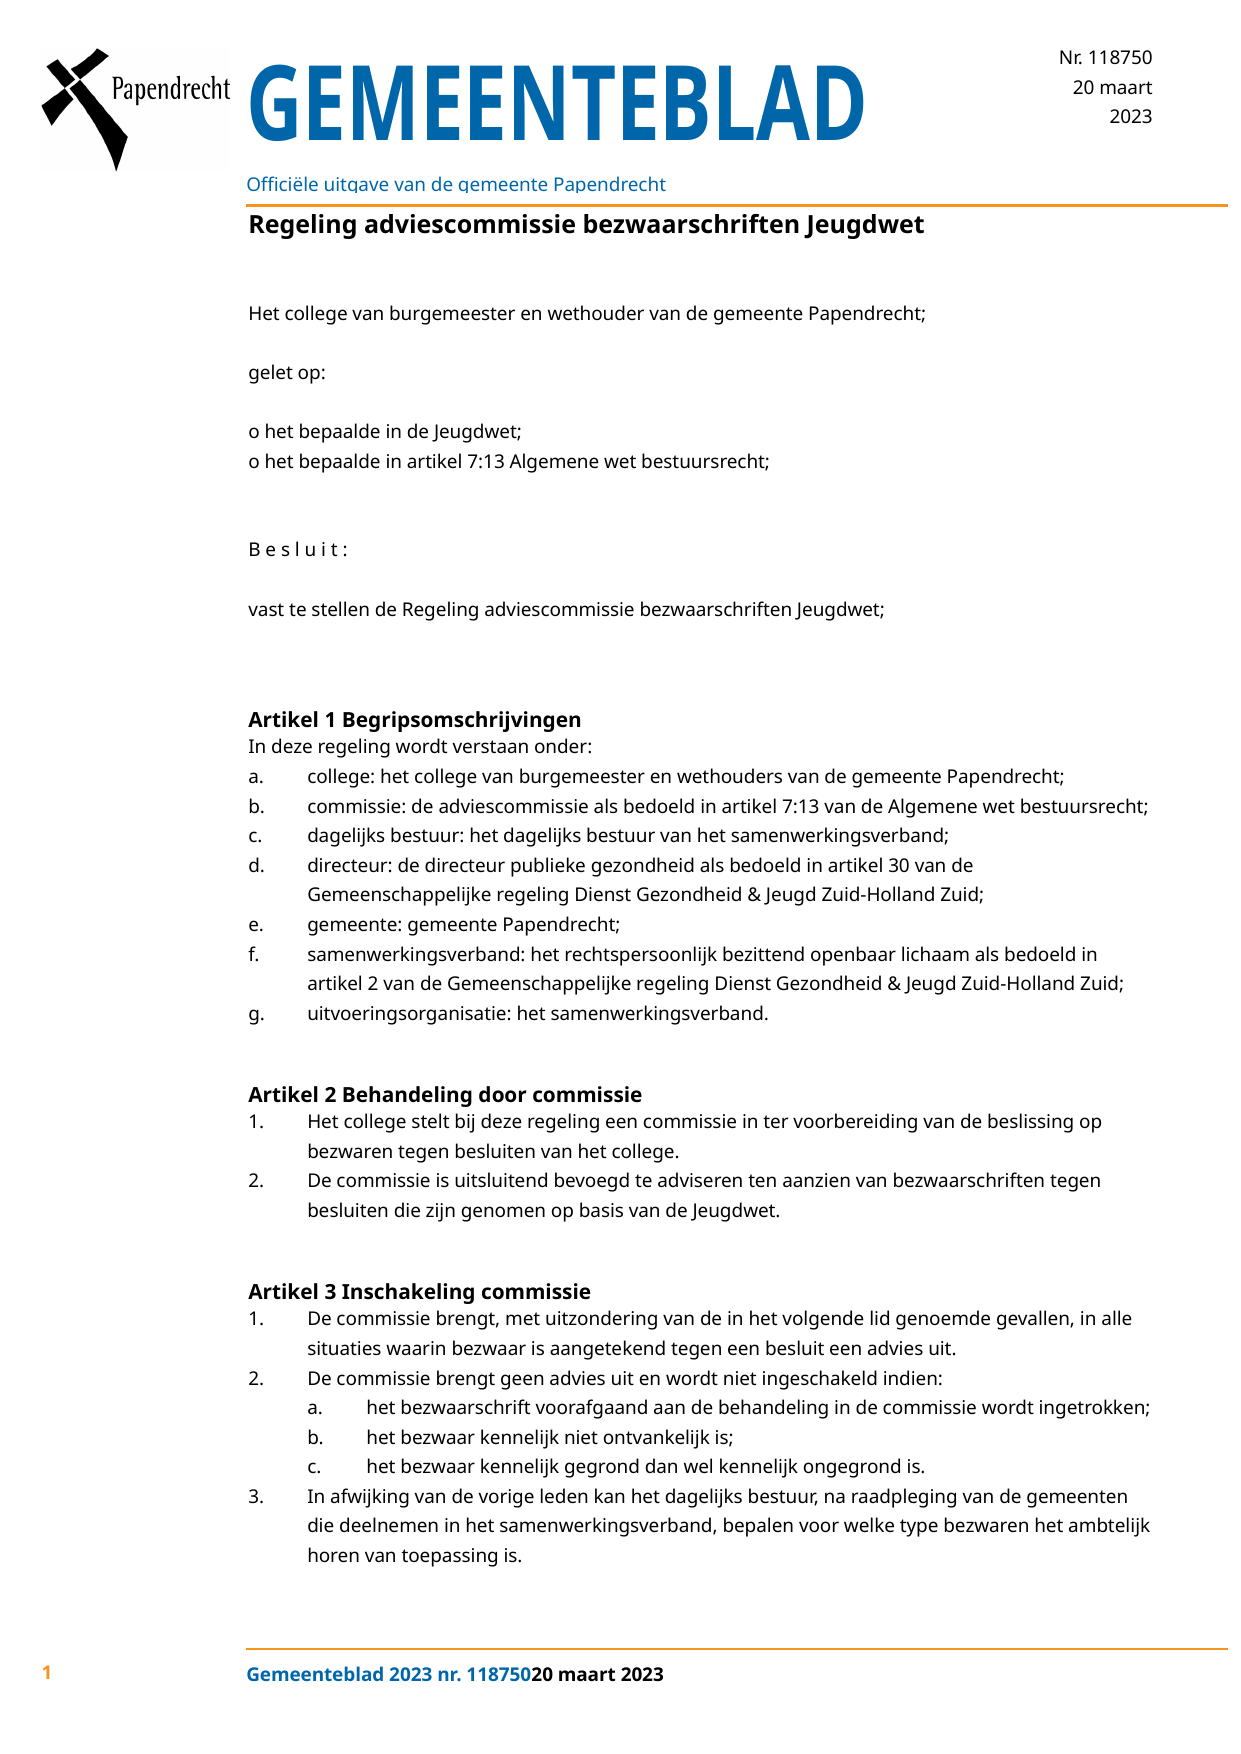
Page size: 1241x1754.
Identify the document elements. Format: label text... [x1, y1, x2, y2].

text Het college van burgemeester en wethouder van de gemeente Papendrecht; [248, 300, 1152, 326]
list De commissie is uitsluitend bevoegd te adviseren ten aanzien van bezwaarschriften tegen besluiten die zijn genomen op basis van de Jeugdwet. [248, 1168, 1152, 1223]
picture [41, 47, 231, 172]
text Artikel 2 Behandeling door commissie [248, 1080, 1152, 1108]
list het bezwaar kennelijk gegrond dan wel kennelijk ongegrond is. [307, 1453, 1152, 1479]
text o het bepaalde in artikel 7:13 Algemene wet bestuursrecht; [248, 448, 1152, 473]
list In afwijking van de vorige leden kan het dagelijks bestuur, na raadpleging van de gemeenten die deelnemen in het samenwerkingsverband, bepalen voor welke type bezwaren het ambtelijk horen van toepassing is. [248, 1483, 1152, 1568]
list uitvoeringsorganisatie: het samenwerkingsverband. [248, 1000, 1152, 1026]
text Artikel 3 Inschakeling commissie [248, 1277, 1152, 1306]
text B e s l u i t : [248, 537, 1152, 562]
text Regeling adviescommissie bezwaarschriften Jeugdwet [248, 207, 1152, 241]
list De commissie brengt, met uitzondering van de in het volgende lid genoemde gevallen, in alle situaties waarin bezwaar is aangetekend tegen een besluit een advies uit. [248, 1306, 1152, 1361]
text Artikel 1 Begripsomschrijvingen [248, 705, 1152, 734]
text In deze regeling wordt verstaan onder: [248, 734, 1152, 759]
text vast te stellen de Regeling adviescommissie bezwaarschriften Jeugdwet; [248, 596, 1152, 621]
list het bezwaar kennelijk niet ontvankelijk is; [307, 1424, 1152, 1450]
list dagelijks bestuur: het dagelijks bestuur van het samenwerkingsverband; [248, 822, 1152, 848]
list samenwerkingsverband: het rechtspersoonlijk bezittend openbaar lichaam als bedoeld in artikel 2 van de Gemeenschappelijke regeling Dienst Gezondheid & Jeugd Zuid-Holland Zuid; [248, 941, 1152, 996]
list directeur: de directeur publieke gezondheid als bedoeld in artikel 30 van de Gemeenschappelijke regeling Dienst Gezondheid & Jeugd Zuid-Holland Zuid; [248, 852, 1152, 907]
text o het bepaalde in de Jeugdwet; [248, 418, 1152, 444]
list het bezwaarschrift voorafgaand aan de behandeling in de commissie wordt ingetrokken; [307, 1394, 1152, 1420]
list Het college stelt bij deze regeling een commissie in ter voorbereiding van de beslissing op bezwaren tegen besluiten van het college. [248, 1108, 1152, 1164]
text gelet op: [248, 359, 1152, 385]
list college: het college van burgemeester en wethouders van de gemeente Papendrecht; [248, 763, 1152, 789]
list De commissie brengt geen advies uit en wordt niet ingeschakeld indien: [248, 1365, 1152, 1391]
list gemeente: gemeente Papendrecht; [248, 911, 1152, 937]
list commissie: de adviescommissie als bedoeld in artikel 7:13 van de Algemene wet bestuursrecht; [248, 793, 1152, 819]
